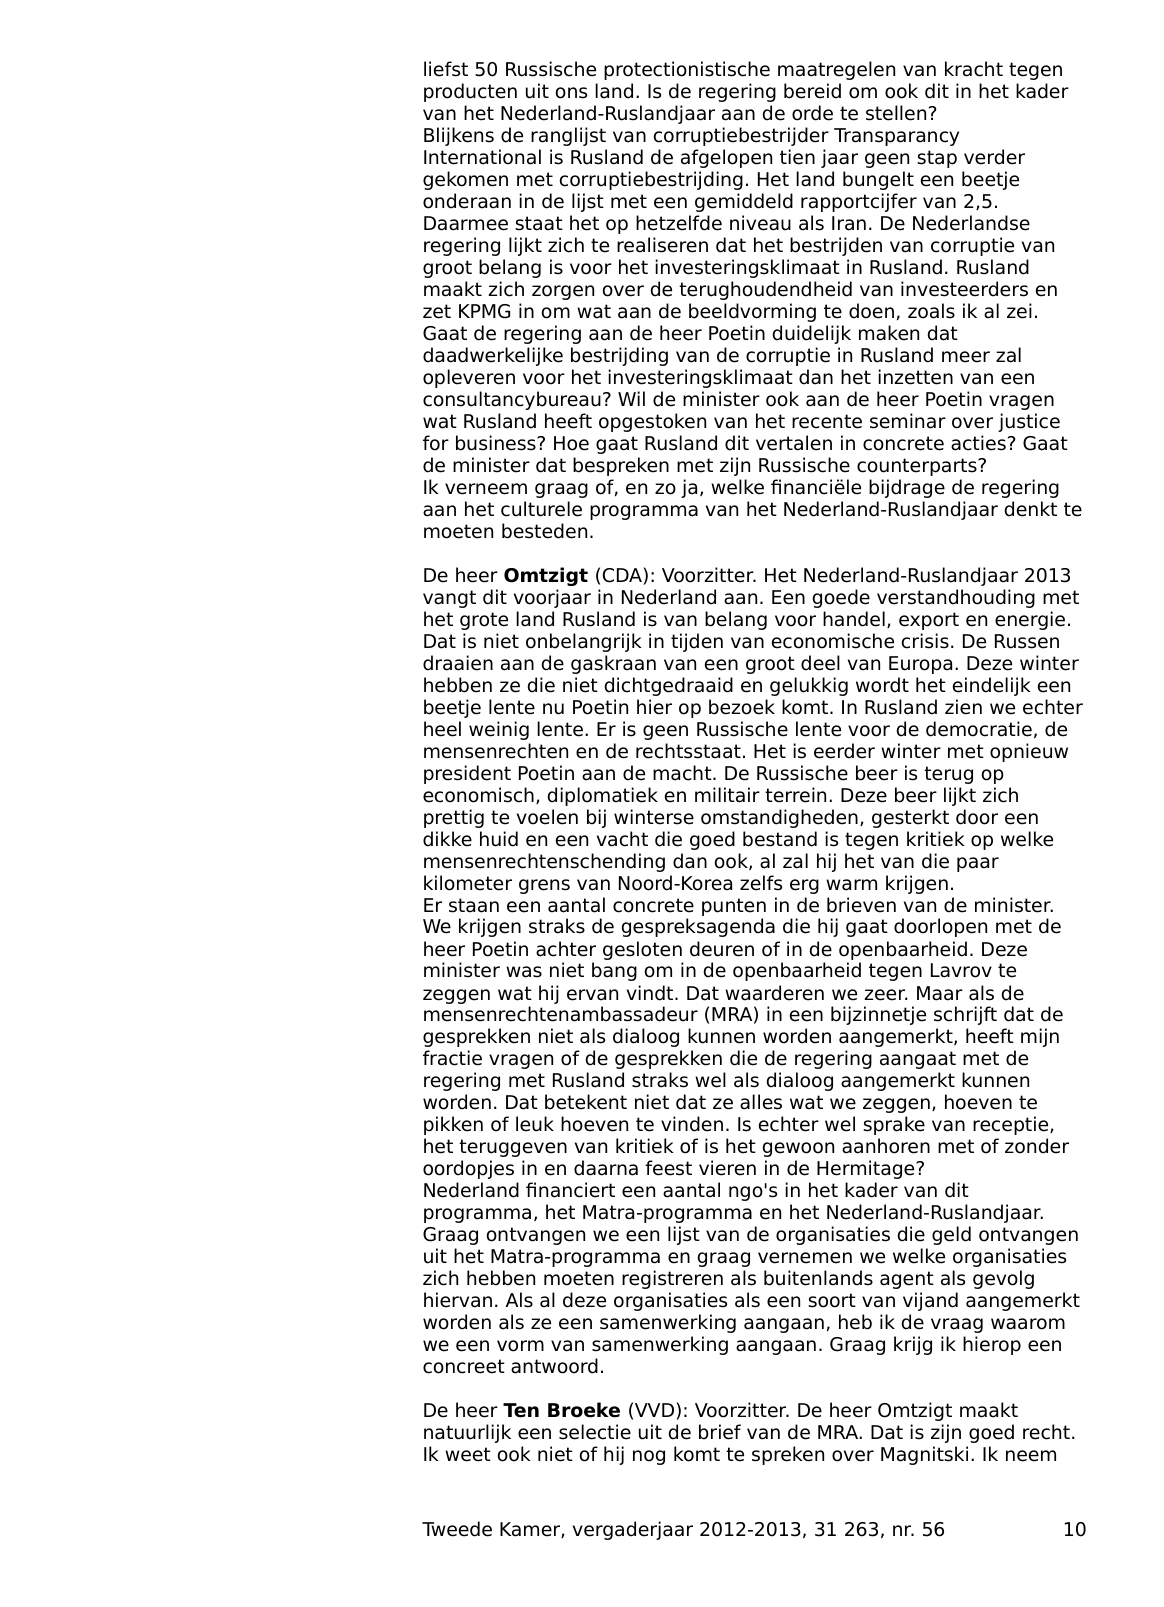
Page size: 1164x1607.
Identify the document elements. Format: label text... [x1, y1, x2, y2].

text Blijkens de ranglijst van corruptiebestrijder Transparancy International is Rusland de afgelopen tien jaar geen stap verder gekomen met corruptiebestrijding. Het land bungelt een beetje onderaan in de lijst met een gemiddeld rapportcijfer van 2,5. Daarmee staat het op hetzelfde niveau als Iran. De Nederlandse regering lijkt zich te realiseren dat het bestrijden van corruptie van groot belang is voor het investeringsklimaat in Rusland. Rusland maakt zich zorgen over de terughoudendheid van investeerders en zet KPMG in om wat aan de beeldvorming te doen, zoals ik al zei. Gaat de regering aan de heer Poetin duidelijk maken dat daadwerkelijke bestrijding van de corruptie in Rusland meer zal opleveren voor het investeringsklimaat dan het inzetten van een consultancybureau? Wil de minister ook aan de heer Poetin vragen wat Rusland heeft opgestoken van het recente seminar over justice for business? Hoe gaat Rusland dit vertalen in concrete acties? Gaat de minister dat bespreken met zijn Russische counterparts? [422, 125, 1087, 477]
text Er staan een aantal concrete punten in de brieven van de minister. We krijgen straks de gespreksagenda die hij gaat doorlopen met de heer Poetin achter gesloten deuren of in de openbaarheid. Deze minister was niet bang om in de openbaarheid tegen Lavrov te zeggen wat hij ervan vindt. Dat waarderen we zeer. Maar als de mensenrechtenambassadeur (MRA) in een bijzinnetje schrijft dat de gesprekken niet als dialoog kunnen worden aangemerkt, heeft mijn fractie vragen of de gesprekken die de regering aangaat met de regering met Rusland straks wel als dialoog aangemerkt kunnen worden. Dat betekent niet dat ze alles wat we zeggen, hoeven te pikken of leuk hoeven te vinden. Is echter wel sprake van receptie, het teruggeven van kritiek of is het gewoon aanhoren met of zonder oordopjes in en daarna feest vieren in de Hermitage? [422, 894, 1087, 1180]
text Nederland financiert een aantal ngo's in het kader van dit programma, het Matra-programma en het Nederland-Ruslandjaar. Graag ontvangen we een lijst van de organisaties die geld ontvangen uit het Matra-programma en graag vernemen we welke organisaties zich hebben moeten registreren als buitenlands agent als gevolg hiervan. Als al deze organisaties als een soort van vijand aangemerkt worden als ze een samenwerking aangaan, heb ik de vraag waarom we een vorm van samenwerking aangaan. Graag krijg ik hierop een concreet antwoord. [422, 1180, 1087, 1378]
text Ik verneem graag of, en zo ja, welke financiële bijdrage de regering aan het culturele programma van het Nederland-Ruslandjaar denkt te moeten besteden. [422, 477, 1087, 543]
text De heer Omtzigt (CDA): Voorzitter. Het Nederland-Ruslandjaar 2013 vangt dit voorjaar in Nederland aan. Een goede verstandhouding met het grote land Rusland is van belang voor handel, export en energie. Dat is niet onbelangrijk in tijden van economische crisis. De Russen draaien aan de gaskraan van een groot deel van Europa. Deze winter hebben ze die niet dichtgedraaid en gelukkig wordt het eindelijk een beetje lente nu Poetin hier op bezoek komt. In Rusland zien we echter heel weinig lente. Er is geen Russische lente voor de democratie, de mensenrechten en de rechtsstaat. Het is eerder winter met opnieuw president Poetin aan de macht. De Russische beer is terug op economisch, diplomatiek en militair terrein. Deze beer lijkt zich prettig te voelen bij winterse omstandigheden, gesterkt door een dikke huid en een vacht die goed bestand is tegen kritiek op welke mensenrechtenschending dan ook, al zal hij het van die paar kilometer grens van Noord-Korea zelfs erg warm krijgen. [422, 565, 1087, 894]
text liefst 50 Russische protectionistische maatregelen van kracht tegen producten uit ons land. Is de regering bereid om ook dit in het kader van het Nederland-Ruslandjaar aan de orde te stellen? [422, 59, 1087, 125]
text De heer Ten Broeke (VVD): Voorzitter. De heer Omtzigt maakt natuurlijk een selectie uit de brief van de MRA. Dat is zijn goed recht. Ik weet ook niet of hij nog komt te spreken over Magnitski. Ik neem [422, 1400, 1087, 1466]
